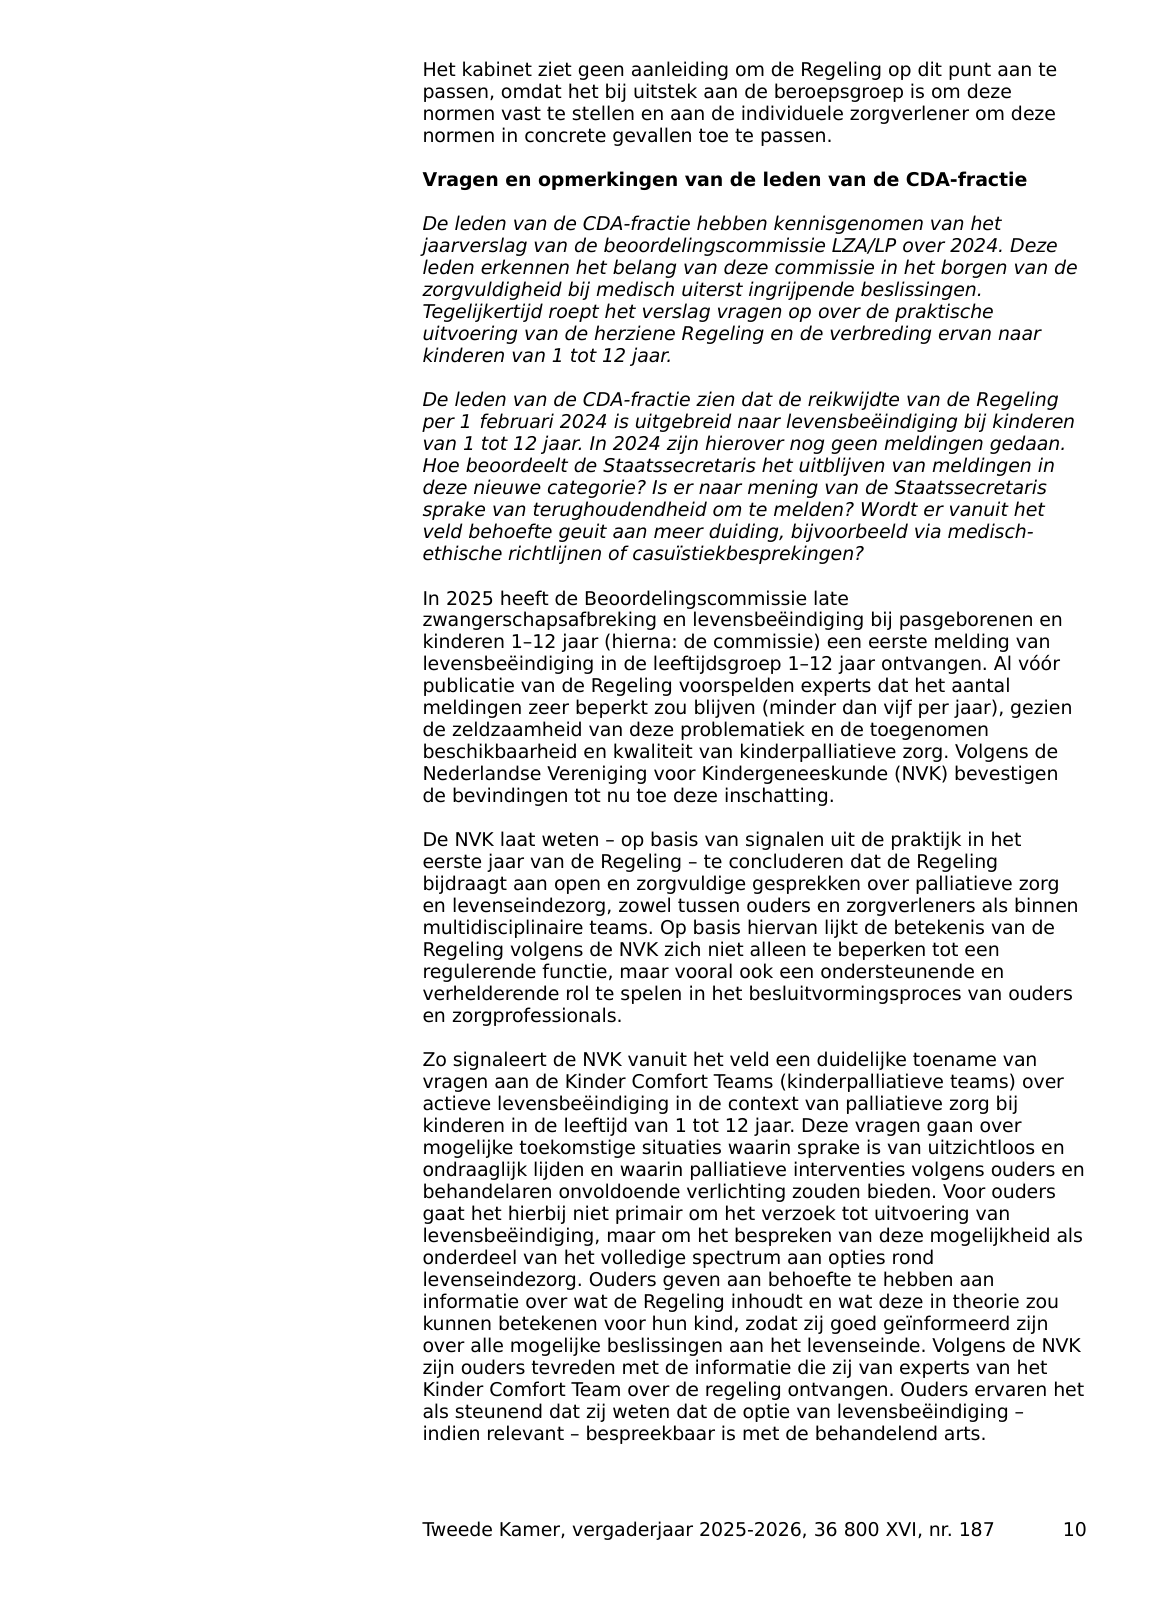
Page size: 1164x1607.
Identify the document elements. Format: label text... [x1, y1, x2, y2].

subtitle Vragen en opmerkingen van de leden van de CDA-fractie [422, 169, 1087, 191]
text De NVK laat weten – op basis van signalen uit de praktijk in het eerste jaar van de Regeling – te concluderen dat de Regeling bijdraagt aan open en zorgvuldige gesprekken over palliatieve zorg en levenseindezorg, zowel tussen ouders en zorgverleners als binnen multidisciplinaire teams. Op basis hiervan lijkt de betekenis van de Regeling volgens de NVK zich niet alleen te beperken tot een regulerende functie, maar vooral ook een ondersteunende en verhelderende rol te spelen in het besluitvormingsproces van ouders en zorgprofessionals. [422, 829, 1087, 1027]
text De leden van de CDA-fractie hebben kennisgenomen van het jaarverslag van de beoordelingscommissie LZA/LP over 2024. Deze leden erkennen het belang van deze commissie in het borgen van de zorgvuldigheid bij medisch uiterst ingrijpende beslissingen. Tegelijkertijd roept het verslag vragen op over de praktische uitvoering van de herziene Regeling en de verbreding ervan naar kinderen van 1 tot 12 jaar. [422, 213, 1087, 367]
text Zo signaleert de NVK vanuit het veld een duidelijke toename van vragen aan de Kinder Comfort Teams (kinderpalliatieve teams) over actieve levensbeëindiging in de context van palliatieve zorg bij kinderen in de leeftijd van 1 tot 12 jaar. Deze vragen gaan over mogelijke toekomstige situaties waarin sprake is van uitzichtloos en ondraaglijk lijden en waarin palliatieve interventies volgens ouders en behandelaren onvoldoende verlichting zouden bieden. Voor ouders gaat het hierbij niet primair om het verzoek tot uitvoering van levensbeëindiging, maar om het bespreken van deze mogelijkheid als onderdeel van het volledige spectrum aan opties rond levenseindezorg. Ouders geven aan behoefte te hebben aan informatie over wat de Regeling inhoudt en wat deze in theorie zou kunnen betekenen voor hun kind, zodat zij goed geïnformeerd zijn over alle mogelijke beslissingen aan het levenseinde. Volgens de NVK zijn ouders tevreden met de informatie die zij van experts van het Kinder Comfort Team over de regeling ontvangen. Ouders ervaren het als steunend dat zij weten dat de optie van levensbeëindiging – indien relevant – bespreekbaar is met de behandelend arts. [422, 1049, 1087, 1445]
text In 2025 heeft de Beoordelingscommissie late zwangerschapsafbreking en levensbeëindiging bij pasgeborenen en kinderen 1–12 jaar (hierna: de commissie) een eerste melding van levensbeëindiging in de leeftijdsgroep 1–12 jaar ontvangen. Al vóór publicatie van de Regeling voorspelden experts dat het aantal meldingen zeer beperkt zou blijven (minder dan vijf per jaar), gezien de zeldzaamheid van deze problematiek en de toegenomen beschikbaarheid en kwaliteit van kinderpalliatieve zorg. Volgens de Nederlandse Vereniging voor Kindergeneeskunde (NVK) bevestigen de bevindingen tot nu toe deze inschatting. [422, 587, 1087, 807]
text Het kabinet ziet geen aanleiding om de Regeling op dit punt aan te passen, omdat het bij uitstek aan de beroepsgroep is om deze normen vast te stellen en aan de individuele zorgverlener om deze normen in concrete gevallen toe te passen. [422, 59, 1087, 147]
text De leden van de CDA-fractie zien dat de reikwijdte van de Regeling per 1 februari 2024 is uitgebreid naar levensbeëindiging bij kinderen van 1 tot 12 jaar. In 2024 zijn hierover nog geen meldingen gedaan. Hoe beoordeelt de Staatssecretaris het uitblijven van meldingen in deze nieuwe categorie? Is er naar mening van de Staatssecretaris sprake van terughoudendheid om te melden? Wordt er vanuit het veld behoefte geuit aan meer duiding, bijvoorbeeld via medisch-ethische richtlijnen of casuïstiekbesprekingen? [422, 389, 1087, 565]
